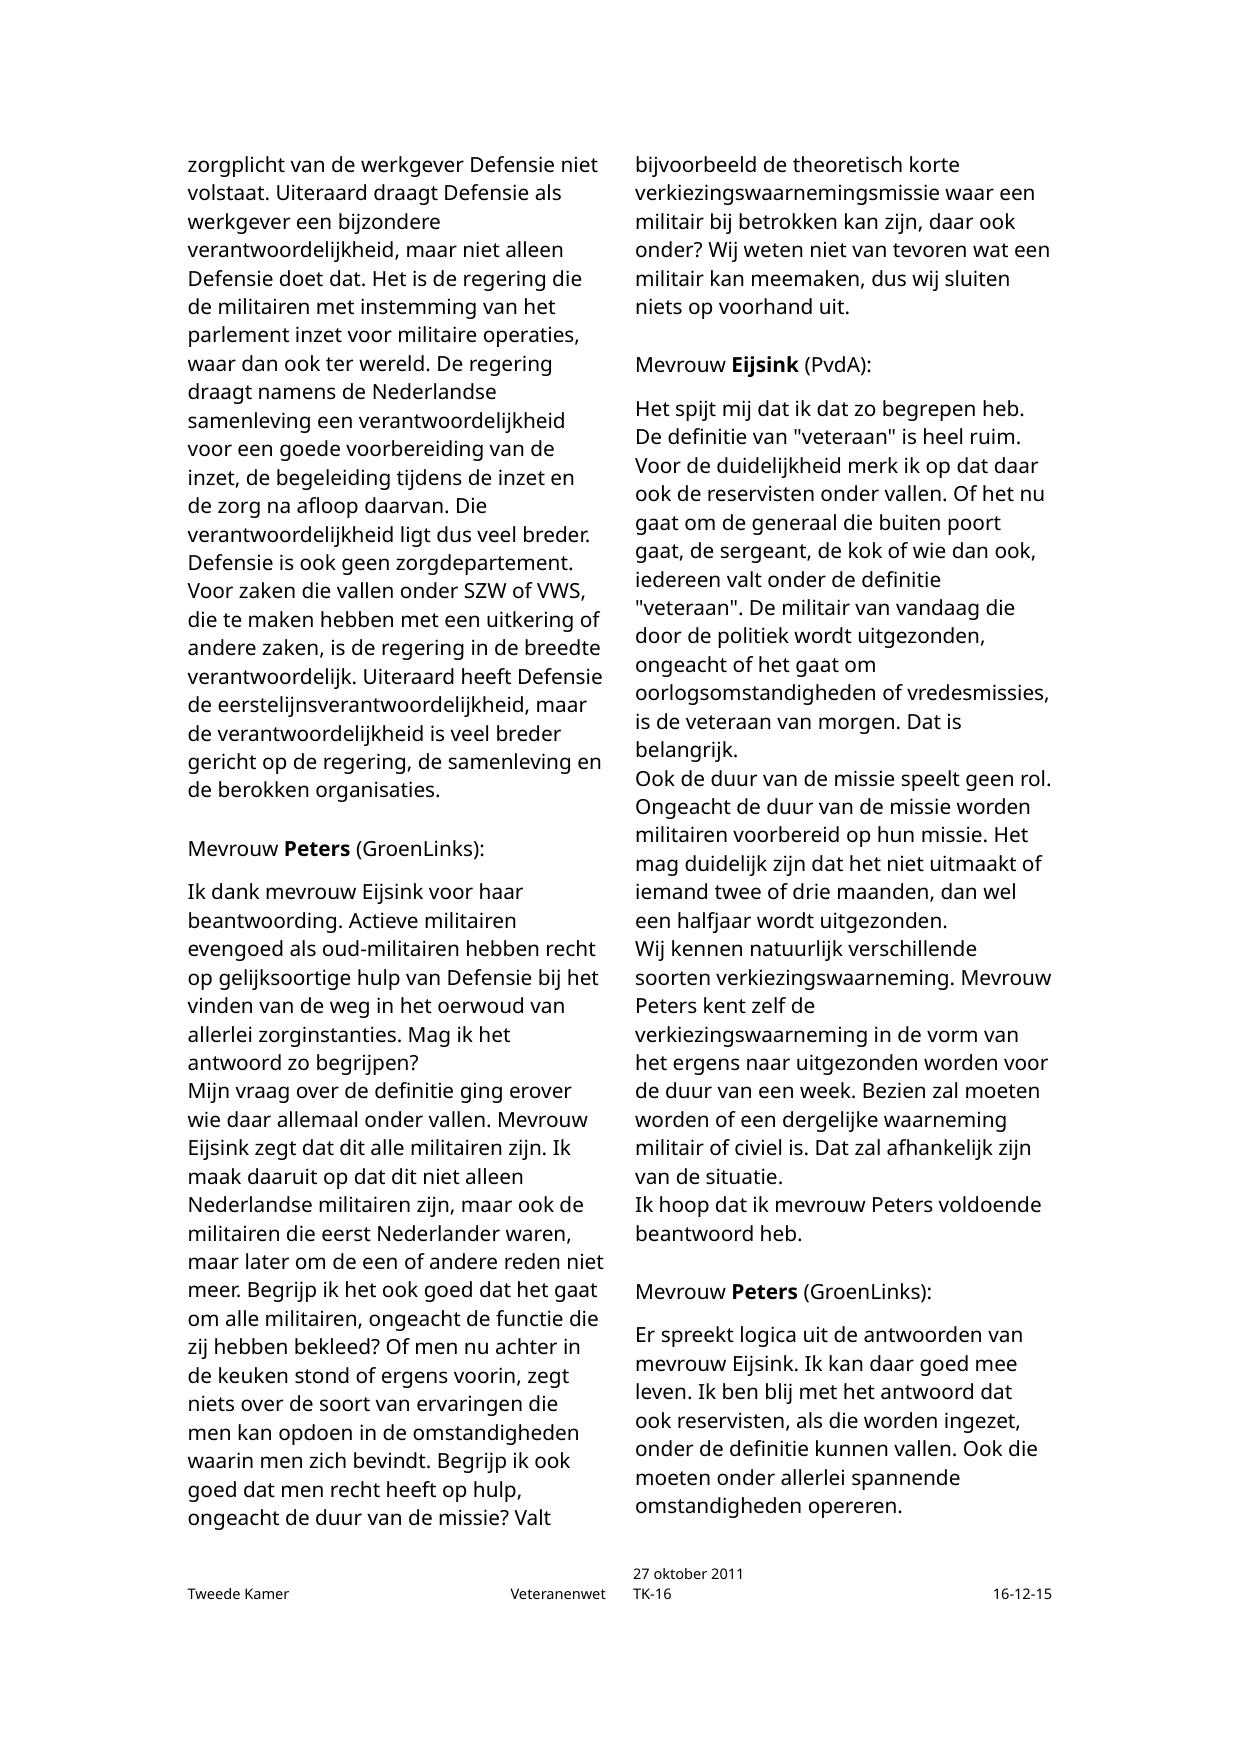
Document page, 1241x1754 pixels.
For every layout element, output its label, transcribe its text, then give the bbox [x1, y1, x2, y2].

text Het spijt mij dat ik dat zo begrepen heb. De definitie van "veteraan" is heel ruim. Voor de duidelijkheid merk ik op dat daar ook de reservisten onder vallen. Of het nu gaat om de generaal die buiten poort gaat, de sergeant, de kok of wie dan ook, iedereen valt onder de definitie "veteraan". De militair van vandaag die door de politiek wordt uitgezonden, ongeacht of het gaat om oorlogsomstandigheden of vredesmissies, is de veteraan van morgen. Dat is belangrijk. [635, 394, 1053, 764]
text zorgplicht van de werkgever Defensie niet volstaat. Uiteraard draagt Defensie als werkgever een bijzondere verantwoordelijkheid, maar niet alleen Defensie doet dat. Het is de regering die de militairen met instemming van het parlement inzet voor militaire operaties, waar dan ook ter wereld. De regering draagt namens de Nederlandse samenleving een verantwoordelijkheid voor een goede voorbereiding van de inzet, de begeleiding tijdens de inzet en de zorg na afloop daarvan. Die verantwoordelijkheid ligt dus veel breder. Defensie is ook geen zorgdepartement. Voor zaken die vallen onder SZW of VWS, die te maken hebben met een uitkering of andere zaken, is de regering in de breedte verantwoordelijk. Uiteraard heeft Defensie de eerstelijnsverantwoordelijkheid, maar de verantwoordelijkheid is veel breder gericht op de regering, de samenleving en de berokken organisaties. [187, 150, 605, 804]
text Mijn vraag over de definitie ging erover wie daar allemaal onder vallen. Mevrouw Eijsink zegt dat dit alle militairen zijn. Ik maak daaruit op dat dit niet alleen Nederlandse militairen zijn, maar ook de militairen die eerst Nederlander waren, maar later om de een of andere reden niet meer. Begrijp ik het ook goed dat het gaat om alle militairen, ongeacht de functie die zij hebben bekleed? Of men nu achter in de keuken stond of ergens voorin, zegt niets over de soort van ervaringen die men kan opdoen in de omstandigheden waarin men zich bevindt. Begrijp ik ook goed dat men recht heeft op hulp, ongeacht de duur van de missie? Valt [187, 1077, 605, 1532]
text Er spreekt logica uit de antwoorden van mevrouw Eijsink. Ik kan daar goed mee leven. Ik ben blij met het antwoord dat ook reservisten, als die worden ingezet, onder de definitie kunnen vallen. Ook die moeten onder allerlei spannende omstandigheden opereren. [635, 1321, 1053, 1520]
text Mevrouw Eijsink (PvdA): [635, 351, 1053, 379]
text Mevrouw Peters (GroenLinks): [635, 1277, 1053, 1306]
text Ik dank mevrouw Eijsink voor haar beantwoording. Actieve militairen evengoed als oud-militairen hebben recht op gelijksoortige hulp van Defensie bij het vinden van de weg in het oerwoud van allerlei zorginstanties. Mag ik het antwoord zo begrijpen? [187, 877, 605, 1077]
text bijvoorbeeld de theoretisch korte verkiezingswaarnemingsmissie waar een militair bij betrokken kan zijn, daar ook onder? Wij weten niet van tevoren wat een militair kan meemaken, dus wij sluiten niets op voorhand uit. [635, 150, 1053, 321]
text Mevrouw Peters (GroenLinks): [187, 834, 605, 862]
text Wij kennen natuurlijk verschillende soorten verkiezingswaarneming. Mevrouw Peters kent zelf de verkiezingswaarneming in de vorm van het ergens naar uitgezonden worden voor de duur van een week. Bezien zal moeten worden of een dergelijke waarneming militair of civiel is. Dat zal afhankelijk zijn van de situatie. [635, 934, 1053, 1190]
text Ook de duur van de missie speelt geen rol. Ongeacht de duur van de missie worden militairen voorbereid op hun missie. Het mag duidelijk zijn dat het niet uitmaakt of iemand twee of drie maanden, dan wel een halfjaar wordt uitgezonden. [635, 764, 1053, 934]
text Ik hoop dat ik mevrouw Peters voldoende beantwoord heb. [635, 1190, 1053, 1247]
